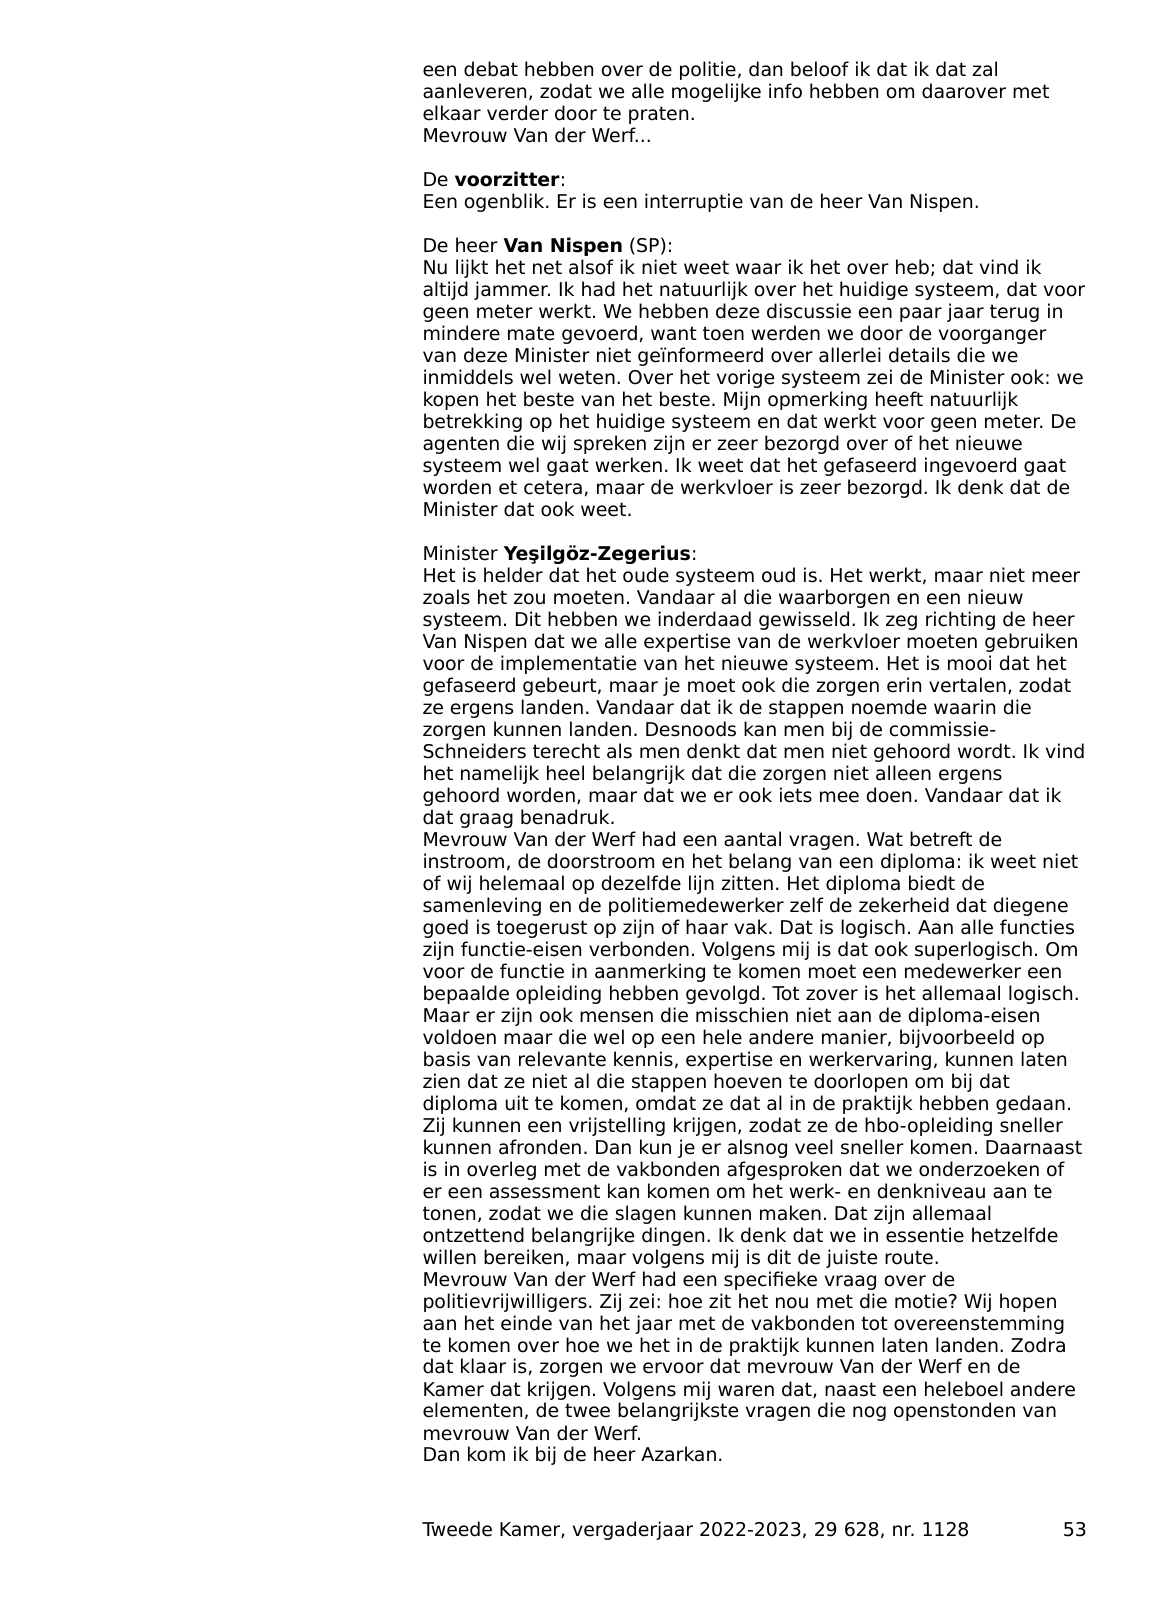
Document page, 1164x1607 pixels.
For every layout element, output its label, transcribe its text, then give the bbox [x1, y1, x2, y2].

text Nu lijkt het net alsof ik niet weet waar ik het over heb; dat vind ik altijd jammer. Ik had het natuurlijk over het huidige systeem, dat voor geen meter werkt. We hebben deze discussie een paar jaar terug in mindere mate gevoerd, want toen werden we door de voorganger van deze Minister niet geïnformeerd over allerlei details die we inmiddels wel weten. Over het vorige systeem zei de Minister ook: we kopen het beste van het beste. Mijn opmerking heeft natuurlijk betrekking op het huidige systeem en dat werkt voor geen meter. De agenten die wij spreken zijn er zeer bezorgd over of het nieuwe systeem wel gaat werken. Ik weet dat het gefaseerd ingevoerd gaat worden et cetera, maar de werkvloer is zeer bezorgd. Ik denk dat de Minister dat ook weet. [422, 257, 1087, 521]
text Mevrouw Van der Werf had een specifieke vraag over de politievrijwilligers. Zij zei: hoe zit het nou met die motie? Wij hopen aan het einde van het jaar met de vakbonden tot overeenstemming te komen over hoe we het in de praktijk kunnen laten landen. Zodra dat klaar is, zorgen we ervoor dat mevrouw Van der Werf en de Kamer dat krijgen. Volgens mij waren dat, naast een heleboel andere elementen, de twee belangrijkste vragen die nog openstonden van mevrouw Van der Werf. [422, 1268, 1087, 1444]
text De heer Van Nispen (SP): [422, 235, 1087, 257]
text Het is helder dat het oude systeem oud is. Het werkt, maar niet meer zoals het zou moeten. Vandaar al die waarborgen en een nieuw systeem. Dit hebben we inderdaad gewisseld. Ik zeg richting de heer Van Nispen dat we alle expertise van de werkvloer moeten gebruiken voor de implementatie van het nieuwe systeem. Het is mooi dat het gefaseerd gebeurt, maar je moet ook die zorgen erin vertalen, zodat ze ergens landen. Vandaar dat ik de stappen noemde waarin die zorgen kunnen landen. Desnoods kan men bij de commissie-Schneiders terecht als men denkt dat men niet gehoord wordt. Ik vind het namelijk heel belangrijk dat die zorgen niet alleen ergens gehoord worden, maar dat we er ook iets mee doen. Vandaar dat ik dat graag benadruk. [422, 565, 1087, 829]
text Mevrouw Van der Werf... [422, 125, 1087, 147]
text Minister Yeşilgöz-Zegerius: [422, 543, 1087, 565]
text Dan kom ik bij de heer Azarkan. [422, 1444, 1087, 1466]
text een debat hebben over de politie, dan beloof ik dat ik dat zal aanleveren, zodat we alle mogelijke info hebben om daarover met elkaar verder door te praten. [422, 59, 1087, 125]
text Mevrouw Van der Werf had een aantal vragen. Wat betreft de instroom, de doorstroom en het belang van een diploma: ik weet niet of wij helemaal op dezelfde lijn zitten. Het diploma biedt de samenleving en de politiemedewerker zelf de zekerheid dat diegene goed is toegerust op zijn of haar vak. Dat is logisch. Aan alle functies zijn functie-eisen verbonden. Volgens mij is dat ook superlogisch. Om voor de functie in aanmerking te komen moet een medewerker een bepaalde opleiding hebben gevolgd. Tot zover is het allemaal logisch. Maar er zijn ook mensen die misschien niet aan de diploma-eisen voldoen maar die wel op een hele andere manier, bijvoorbeeld op basis van relevante kennis, expertise en werkervaring, kunnen laten zien dat ze niet al die stappen hoeven te doorlopen om bij dat diploma uit te komen, omdat ze dat al in de praktijk hebben gedaan. Zij kunnen een vrijstelling krijgen, zodat ze de hbo-opleiding sneller kunnen afronden. Dan kun je er alsnog veel sneller komen. Daarnaast is in overleg met de vakbonden afgesproken dat we onderzoeken of er een assessment kan komen om het werk- en denkniveau aan te tonen, zodat we die slagen kunnen maken. Dat zijn allemaal ontzettend belangrijke dingen. Ik denk dat we in essentie hetzelfde willen bereiken, maar volgens mij is dit de juiste route. [422, 829, 1087, 1268]
text Een ogenblik. Er is een interruptie van de heer Van Nispen. [422, 191, 1087, 213]
text De voorzitter: [422, 169, 1087, 191]
